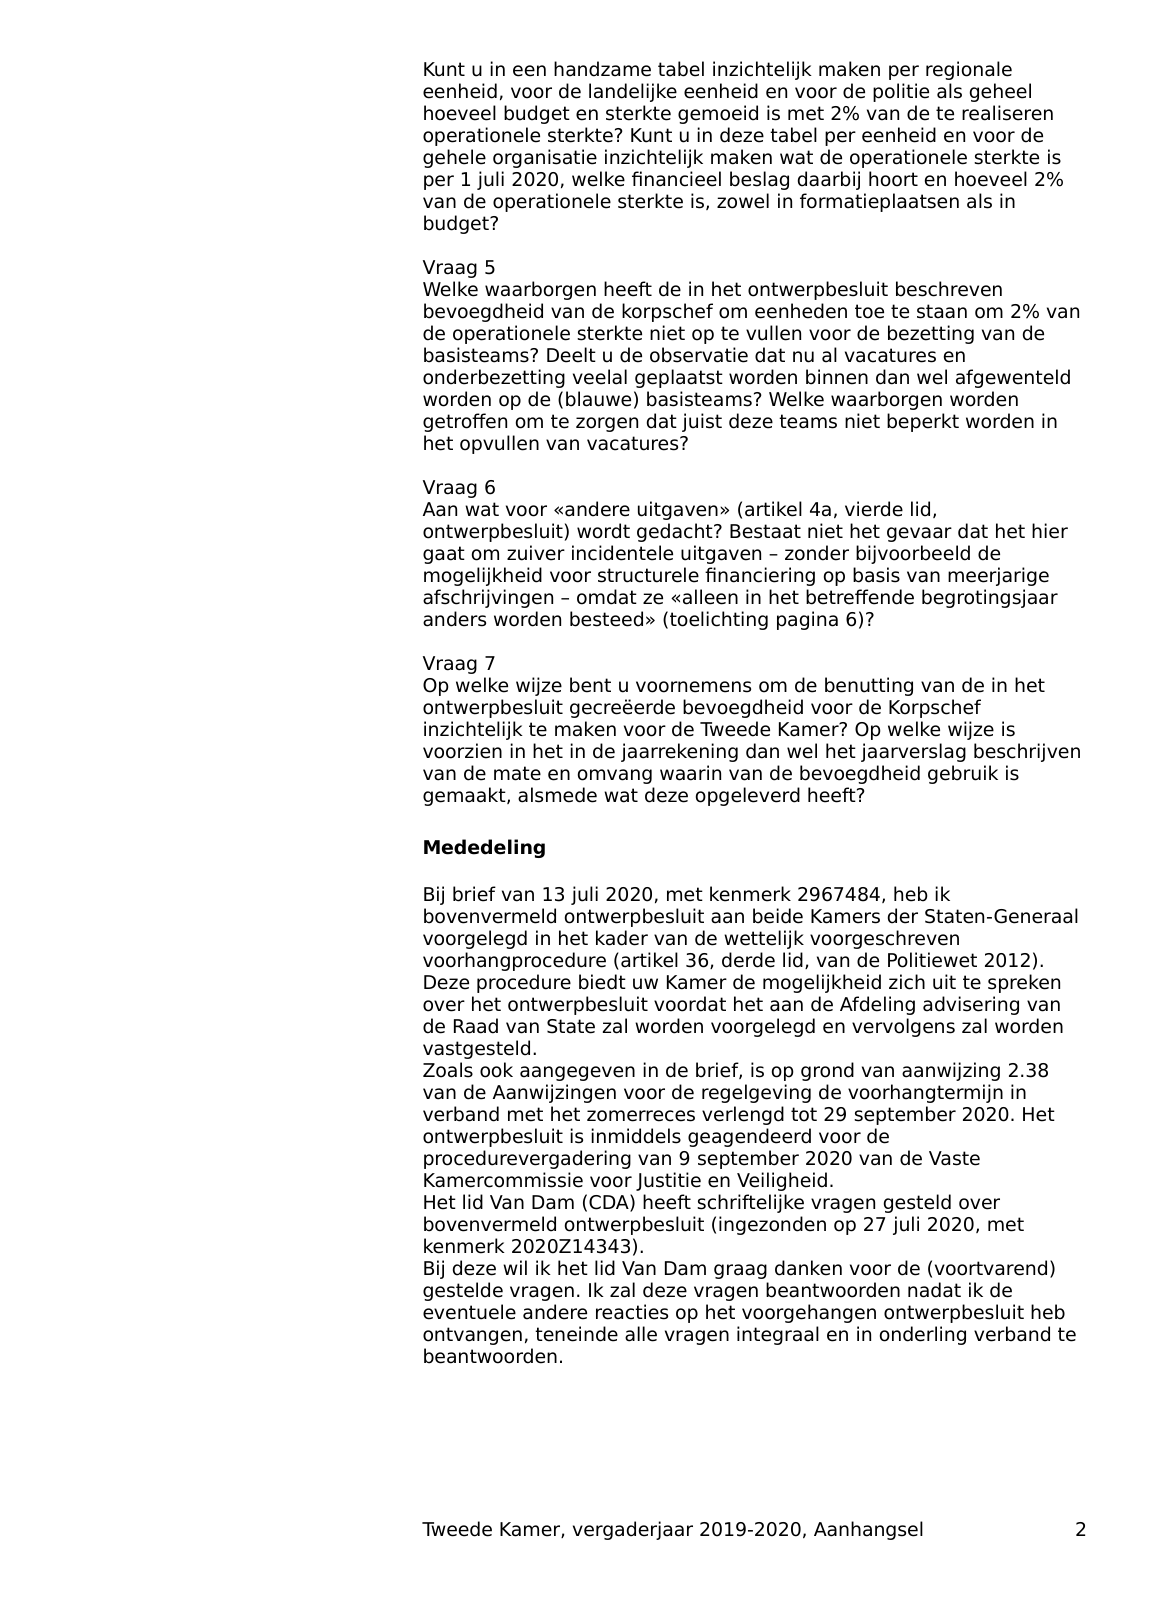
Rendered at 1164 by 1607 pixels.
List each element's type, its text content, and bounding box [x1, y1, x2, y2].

text Vraag 5 [422, 257, 1087, 279]
text Kunt u in een handzame tabel inzichtelijk maken per regionale eenheid, voor de landelijke eenheid en voor de politie als geheel hoeveel budget en sterkte gemoeid is met 2% van de te realiseren operationele sterkte? Kunt u in deze tabel per eenheid en voor de gehele organisatie inzichtelijk maken wat de operationele sterkte is per 1 juli 2020, welke financieel beslag daarbij hoort en hoeveel 2% van de operationele sterkte is, zowel in formatieplaatsen als in budget? [422, 59, 1087, 235]
text Aan wat voor «andere uitgaven» (artikel 4a, vierde lid, ontwerpbesluit) wordt gedacht? Bestaat niet het gevaar dat het hier gaat om zuiver incidentele uitgaven – zonder bijvoorbeeld de mogelijkheid voor structurele financiering op basis van meerjarige afschrijvingen – omdat ze «alleen in het betreffende begrotingsjaar anders worden besteed» (toelichting pagina 6)? [422, 499, 1087, 631]
text Het lid Van Dam (CDA) heeft schriftelijke vragen gesteld over bovenvermeld ontwerpbesluit (ingezonden op 27 juli 2020, met kenmerk 2020Z14343). [422, 1192, 1087, 1258]
text Vraag 6 [422, 477, 1087, 499]
text Welke waarborgen heeft de in het ontwerpbesluit beschreven bevoegdheid van de korpschef om eenheden toe te staan om 2% van de operationele sterkte niet op te vullen voor de bezetting van de basisteams? Deelt u de observatie dat nu al vacatures en onderbezetting veelal geplaatst worden binnen dan wel afgewenteld worden op de (blauwe) basisteams? Welke waarborgen worden getroffen om te zorgen dat juist deze teams niet beperkt worden in het opvullen van vacatures? [422, 279, 1087, 455]
text Bij deze wil ik het lid Van Dam graag danken voor de (voortvarend) gestelde vragen. Ik zal deze vragen beantwoorden nadat ik de eventuele andere reacties op het voorgehangen ontwerpbesluit heb ontvangen, teneinde alle vragen integraal en in onderling verband te beantwoorden. [422, 1258, 1087, 1367]
text Zoals ook aangegeven in de brief, is op grond van aanwijzing 2.38 van de Aanwijzingen voor de regelgeving de voorhangtermijn in verband met het zomerreces verlengd tot 29 september 2020. Het ontwerpbesluit is inmiddels geagendeerd voor de procedurevergadering van 9 september 2020 van de Vaste Kamercommissie voor Justitie en Veiligheid. [422, 1060, 1087, 1192]
text Bij brief van 13 juli 2020, met kenmerk 2967484, heb ik bovenvermeld ontwerpbesluit aan beide Kamers der Staten-Generaal voorgelegd in het kader van de wettelijk voorgeschreven voorhangprocedure (artikel 36, derde lid, van de Politiewet 2012). Deze procedure biedt uw Kamer de mogelijkheid zich uit te spreken over het ontwerpbesluit voordat het aan de Afdeling advisering van de Raad van State zal worden voorgelegd en vervolgens zal worden vastgesteld. [422, 884, 1087, 1060]
subtitle Mededeling [422, 837, 1087, 859]
text Op welke wijze bent u voornemens om de benutting van de in het ontwerpbesluit gecreëerde bevoegdheid voor de Korpschef inzichtelijk te maken voor de Tweede Kamer? Op welke wijze is voorzien in het in de jaarrekening dan wel het jaarverslag beschrijven van de mate en omvang waarin van de bevoegdheid gebruik is gemaakt, alsmede wat deze opgeleverd heeft? [422, 675, 1087, 807]
text Vraag 7 [422, 653, 1087, 675]
